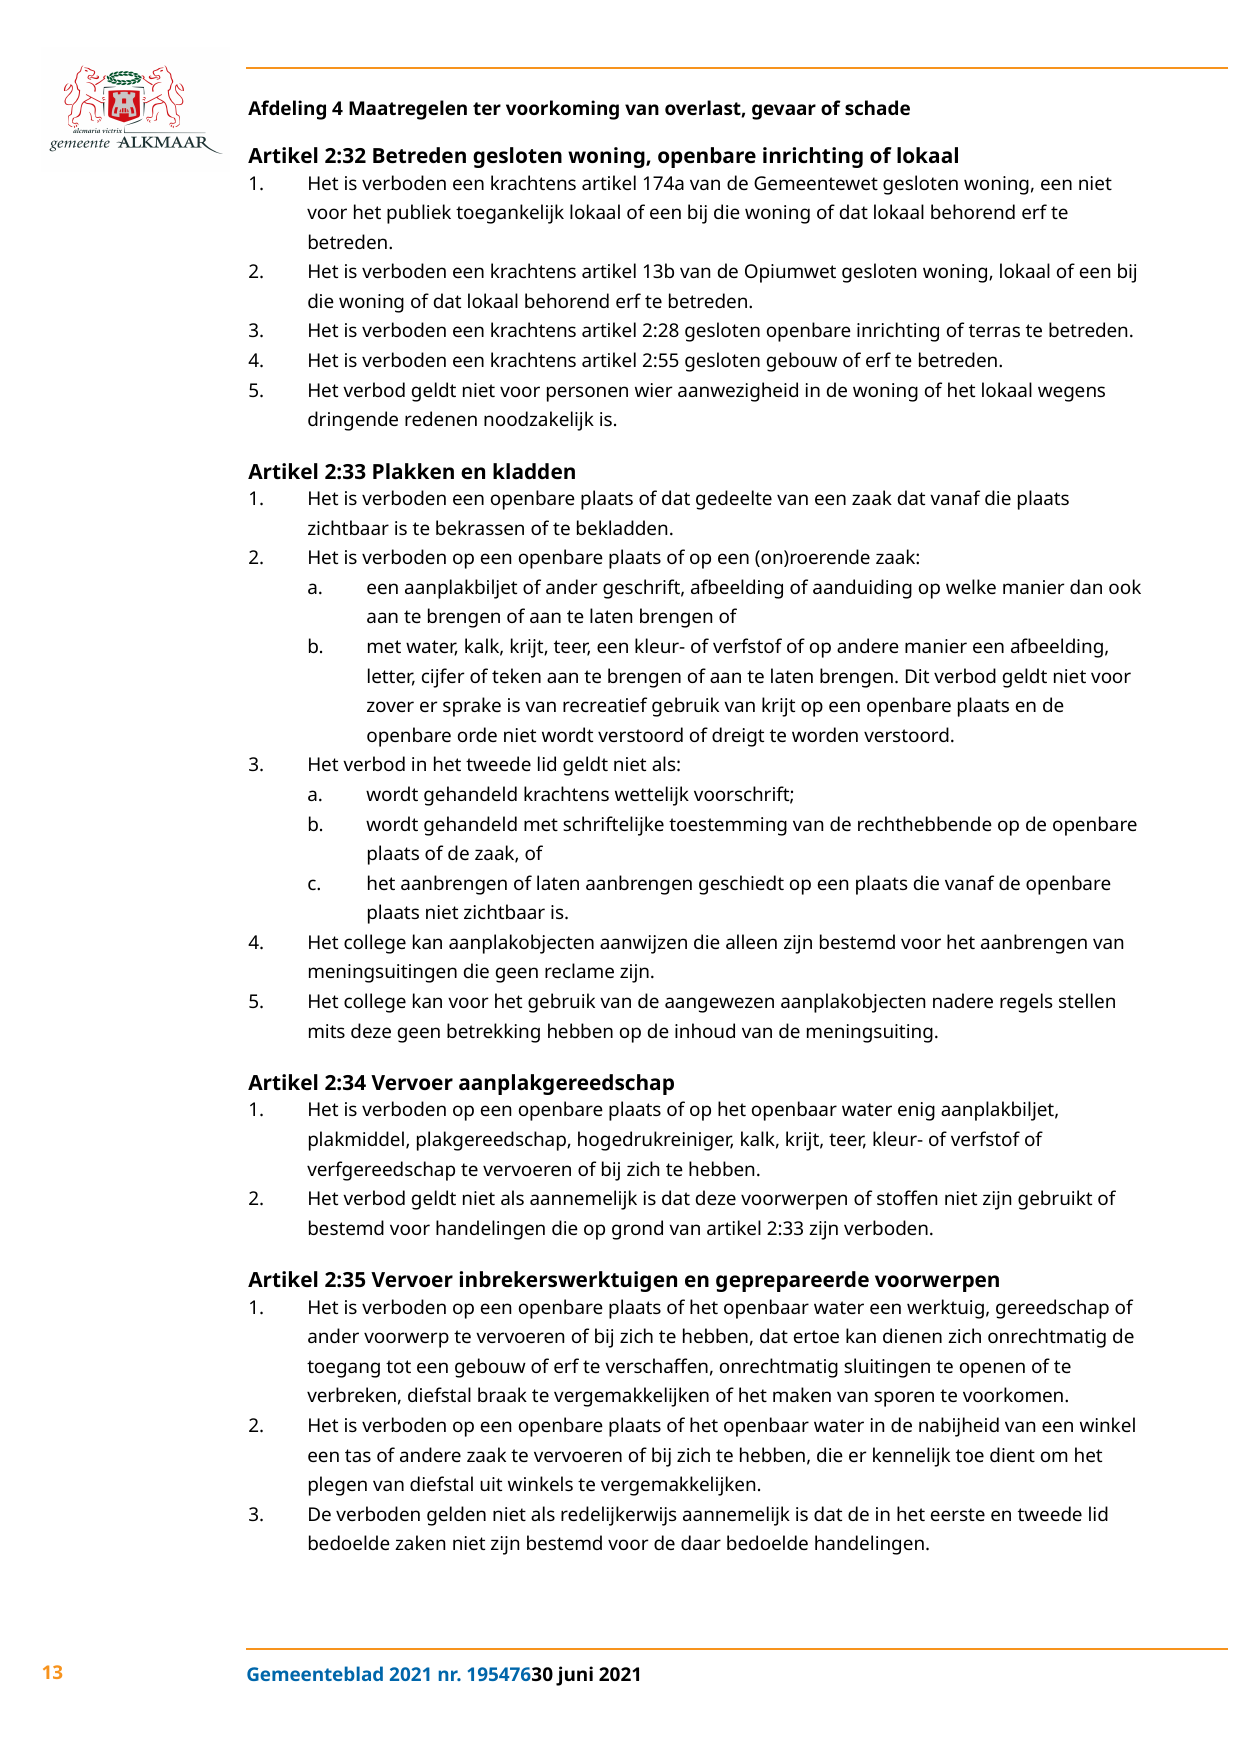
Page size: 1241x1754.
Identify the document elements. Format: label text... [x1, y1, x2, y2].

list Het is verboden een openbare plaats of dat gedeelte van een zaak dat vanaf die plaats zichtbaar is te bekrassen of te bekladden. [248, 485, 1152, 541]
text Artikel 2:35 Vervoer inbrekerswerktuigen en geprepareerde voorwerpen [248, 1265, 1152, 1294]
list Het is verboden op een openbare plaats of op het openbaar water enig aanplakbiljet, plakmiddel, plakgereedschap, hogedrukreiniger, kalk, krijt, teer, kleur- of verfstof of verfgereedschap te vervoeren of bij zich te hebben. [248, 1097, 1152, 1182]
list wordt gehandeld krachtens wettelijk voorschrift; [307, 781, 1152, 807]
list Het verbod in het tweede lid geldt niet als: [248, 752, 1152, 777]
text Artikel 2:33 Plakken en kladden [248, 457, 1152, 485]
list Het is verboden op een openbare plaats of op een (on)roerende zaak: [248, 544, 1152, 570]
list Het is verboden op een openbare plaats of het openbaar water in de nabijheid van een winkel een tas of andere zaak te vervoeren of bij zich te hebben, die er kennelijk toe dient om het plegen van diefstal uit winkels te vergemakkelijken. [248, 1412, 1152, 1497]
list Het verbod geldt niet voor personen wier aanwezigheid in de woning of het lokaal wegens dringende redenen noodzakelijk is. [248, 377, 1152, 432]
list Het college kan aanplakobjecten aanwijzen die alleen zijn bestemd voor het aanbrengen van meningsuitingen die geen reclame zijn. [248, 929, 1152, 984]
list Het is verboden een krachtens artikel 2:55 gesloten gebouw of erf te betreden. [248, 347, 1152, 373]
list Het is verboden een krachtens artikel 13b van de Opiumwet gesloten woning, lokaal of een bij die woning of dat lokaal behorend erf te betreden. [248, 258, 1152, 314]
list het aanbrengen of laten aanbrengen geschiedt op een plaats die vanaf de openbare plaats niet zichtbaar is. [307, 870, 1152, 925]
list wordt gehandeld met schriftelijke toestemming van de rechthebbende op de openbare plaats of de zaak, of [307, 811, 1152, 866]
picture [41, 47, 231, 172]
list Het is verboden op een openbare plaats of het openbaar water een werktuig, gereedschap of ander voorwerp te vervoeren of bij zich te hebben, dat ertoe kan dienen zich onrechtmatig de toegang tot een gebouw of erf te verschaffen, onrechtmatig sluitingen te openen of te verbreken, diefstal braak te vergemakkelijken of het maken van sporen te voorkomen. [248, 1294, 1152, 1408]
list met water, kalk, krijt, teer, een kleur- of verfstof of op andere manier een afbeelding, letter, cijfer of teken aan te brengen of aan te laten brengen. Dit verbod geldt niet voor zover er sprake is van recreatief gebruik van krijt op een openbare plaats en de openbare orde niet wordt verstoord of dreigt te worden verstoord. [307, 633, 1152, 748]
list Het is verboden een krachtens artikel 2:28 gesloten openbare inrichting of terras te betreden. [248, 318, 1152, 343]
text Artikel 2:32 Betreden gesloten woning, openbare inrichting of lokaal [248, 141, 1152, 170]
list Het is verboden een krachtens artikel 174a van de Gemeentewet gesloten woning, een niet voor het publiek toegankelijk lokaal of een bij die woning of dat lokaal behorend erf te betreden. [248, 170, 1152, 255]
list Het college kan voor het gebruik van de aangewezen aanplakobjecten nadere regels stellen mits deze geen betrekking hebben op de inhoud van de meningsuiting. [248, 988, 1152, 1043]
list Het verbod geldt niet als aannemelijk is dat deze voorwerpen of stoffen niet zijn gebruikt of bestemd voor handelingen die op grond van artikel 2:33 zijn verboden. [248, 1185, 1152, 1241]
list een aanplakbiljet of ander geschrift, afbeelding of aanduiding op welke manier dan ook aan te brengen of aan te laten brengen of [307, 574, 1152, 629]
list De verboden gelden niet als redelijkerwijs aannemelijk is dat de in het eerste en tweede lid bedoelde zaken niet zijn bestemd voor de daar bedoelde handelingen. [248, 1501, 1152, 1556]
text Afdeling 4 Maatregelen ter voorkoming van overlast, gevaar of schade [248, 95, 1152, 121]
text Artikel 2:34 Vervoer aanplakgereedschap [248, 1068, 1152, 1097]
